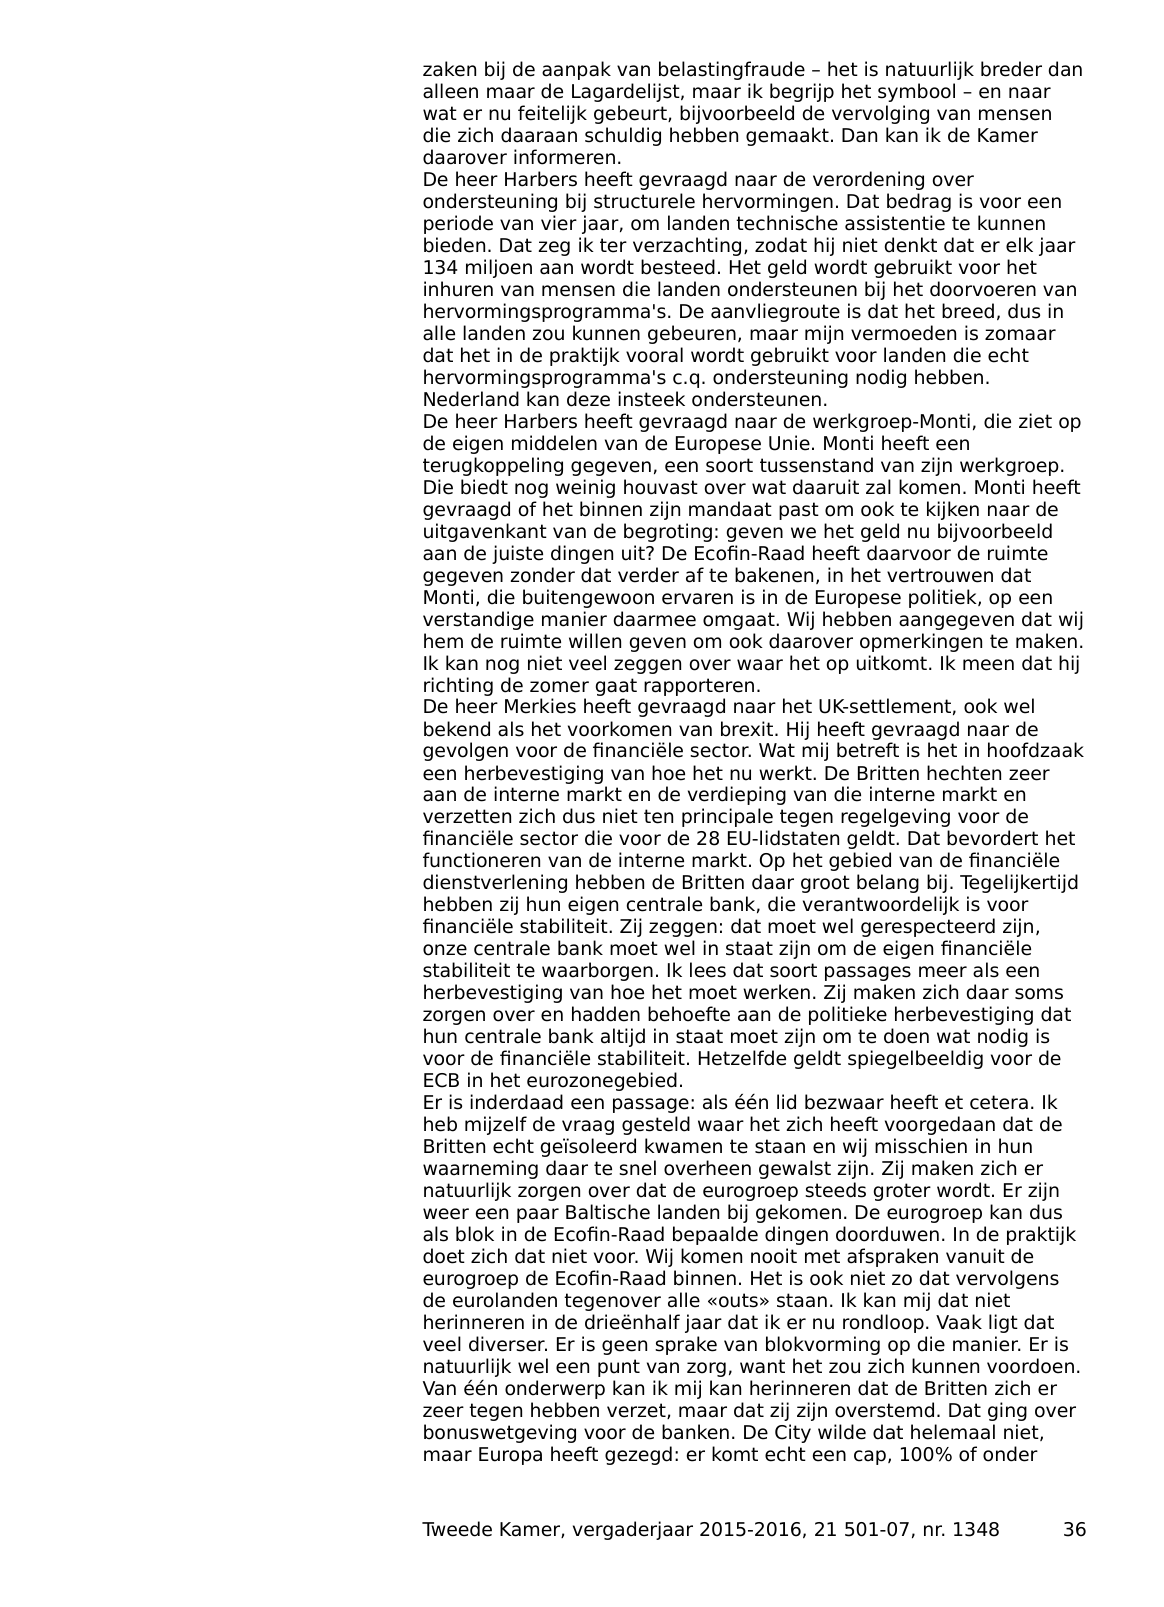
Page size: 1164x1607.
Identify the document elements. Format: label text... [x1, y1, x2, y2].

text De heer Merkies heeft gevraagd naar het UK-settlement, ook wel bekend als het voorkomen van brexit. Hij heeft gevraagd naar de gevolgen voor de financiële sector. Wat mij betreft is het in hoofdzaak een herbevestiging van hoe het nu werkt. De Britten hechten zeer aan de interne markt en de verdieping van die interne markt en verzetten zich dus niet ten principale tegen regelgeving voor de financiële sector die voor de 28 EU-lidstaten geldt. Dat bevordert het functioneren van de interne markt. Op het gebied van de financiële dienstverlening hebben de Britten daar groot belang bij. Tegelijkertijd hebben zij hun eigen centrale bank, die verantwoordelijk is voor financiële stabiliteit. Zij zeggen: dat moet wel gerespecteerd zijn, onze centrale bank moet wel in staat zijn om de eigen financiële stabiliteit te waarborgen. Ik lees dat soort passages meer als een herbevestiging van hoe het moet werken. Zij maken zich daar soms zorgen over en hadden behoefte aan de politieke herbevestiging dat hun centrale bank altijd in staat moet zijn om te doen wat nodig is voor de financiële stabiliteit. Hetzelfde geldt spiegelbeeldig voor de ECB in het eurozonegebied. [422, 696, 1087, 1092]
text De heer Harbers heeft gevraagd naar de verordening over ondersteuning bij structurele hervormingen. Dat bedrag is voor een periode van vier jaar, om landen technische assistentie te kunnen bieden. Dat zeg ik ter verzachting, zodat hij niet denkt dat er elk jaar 134 miljoen aan wordt besteed. Het geld wordt gebruikt voor het inhuren van mensen die landen ondersteunen bij het doorvoeren van hervormingsprogramma's. De aanvliegroute is dat het breed, dus in alle landen zou kunnen gebeuren, maar mijn vermoeden is zomaar dat het in de praktijk vooral wordt gebruikt voor landen die echt hervormingsprogramma's c.q. ondersteuning nodig hebben. Nederland kan deze insteek ondersteunen. [422, 169, 1087, 411]
text zaken bij de aanpak van belastingfraude – het is natuurlijk breder dan alleen maar de Lagardelijst, maar ik begrijp het symbool – en naar wat er nu feitelijk gebeurt, bijvoorbeeld de vervolging van mensen die zich daaraan schuldig hebben gemaakt. Dan kan ik de Kamer daarover informeren. [422, 59, 1087, 169]
text De heer Harbers heeft gevraagd naar de werkgroep-Monti, die ziet op de eigen middelen van de Europese Unie. Monti heeft een terugkoppeling gegeven, een soort tussenstand van zijn werkgroep. Die biedt nog weinig houvast over wat daaruit zal komen. Monti heeft gevraagd of het binnen zijn mandaat past om ook te kijken naar de uitgavenkant van de begroting: geven we het geld nu bijvoorbeeld aan de juiste dingen uit? De Ecofin-Raad heeft daarvoor de ruimte gegeven zonder dat verder af te bakenen, in het vertrouwen dat Monti, die buitengewoon ervaren is in de Europese politiek, op een verstandige manier daarmee omgaat. Wij hebben aangegeven dat wij hem de ruimte willen geven om ook daarover opmerkingen te maken. Ik kan nog niet veel zeggen over waar het op uitkomt. Ik meen dat hij richting de zomer gaat rapporteren. [422, 411, 1087, 696]
text Er is inderdaad een passage: als één lid bezwaar heeft et cetera. Ik heb mijzelf de vraag gesteld waar het zich heeft voorgedaan dat de Britten echt geïsoleerd kwamen te staan en wij misschien in hun waarneming daar te snel overheen gewalst zijn. Zij maken zich er natuurlijk zorgen over dat de eurogroep steeds groter wordt. Er zijn weer een paar Baltische landen bij gekomen. De eurogroep kan dus als blok in de Ecofin-Raad bepaalde dingen doorduwen. In de praktijk doet zich dat niet voor. Wij komen nooit met afspraken vanuit de eurogroep de Ecofin-Raad binnen. Het is ook niet zo dat vervolgens de eurolanden tegenover alle «outs» staan. Ik kan mij dat niet herinneren in de drieënhalf jaar dat ik er nu rondloop. Vaak ligt dat veel diverser. Er is geen sprake van blokvorming op die manier. Er is natuurlijk wel een punt van zorg, want het zou zich kunnen voordoen. [422, 1092, 1087, 1378]
text Van één onderwerp kan ik mij kan herinneren dat de Britten zich er zeer tegen hebben verzet, maar dat zij zijn overstemd. Dat ging over bonuswetgeving voor de banken. De City wilde dat helemaal niet, maar Europa heeft gezegd: er komt echt een cap, 100% of onder [422, 1378, 1087, 1466]
